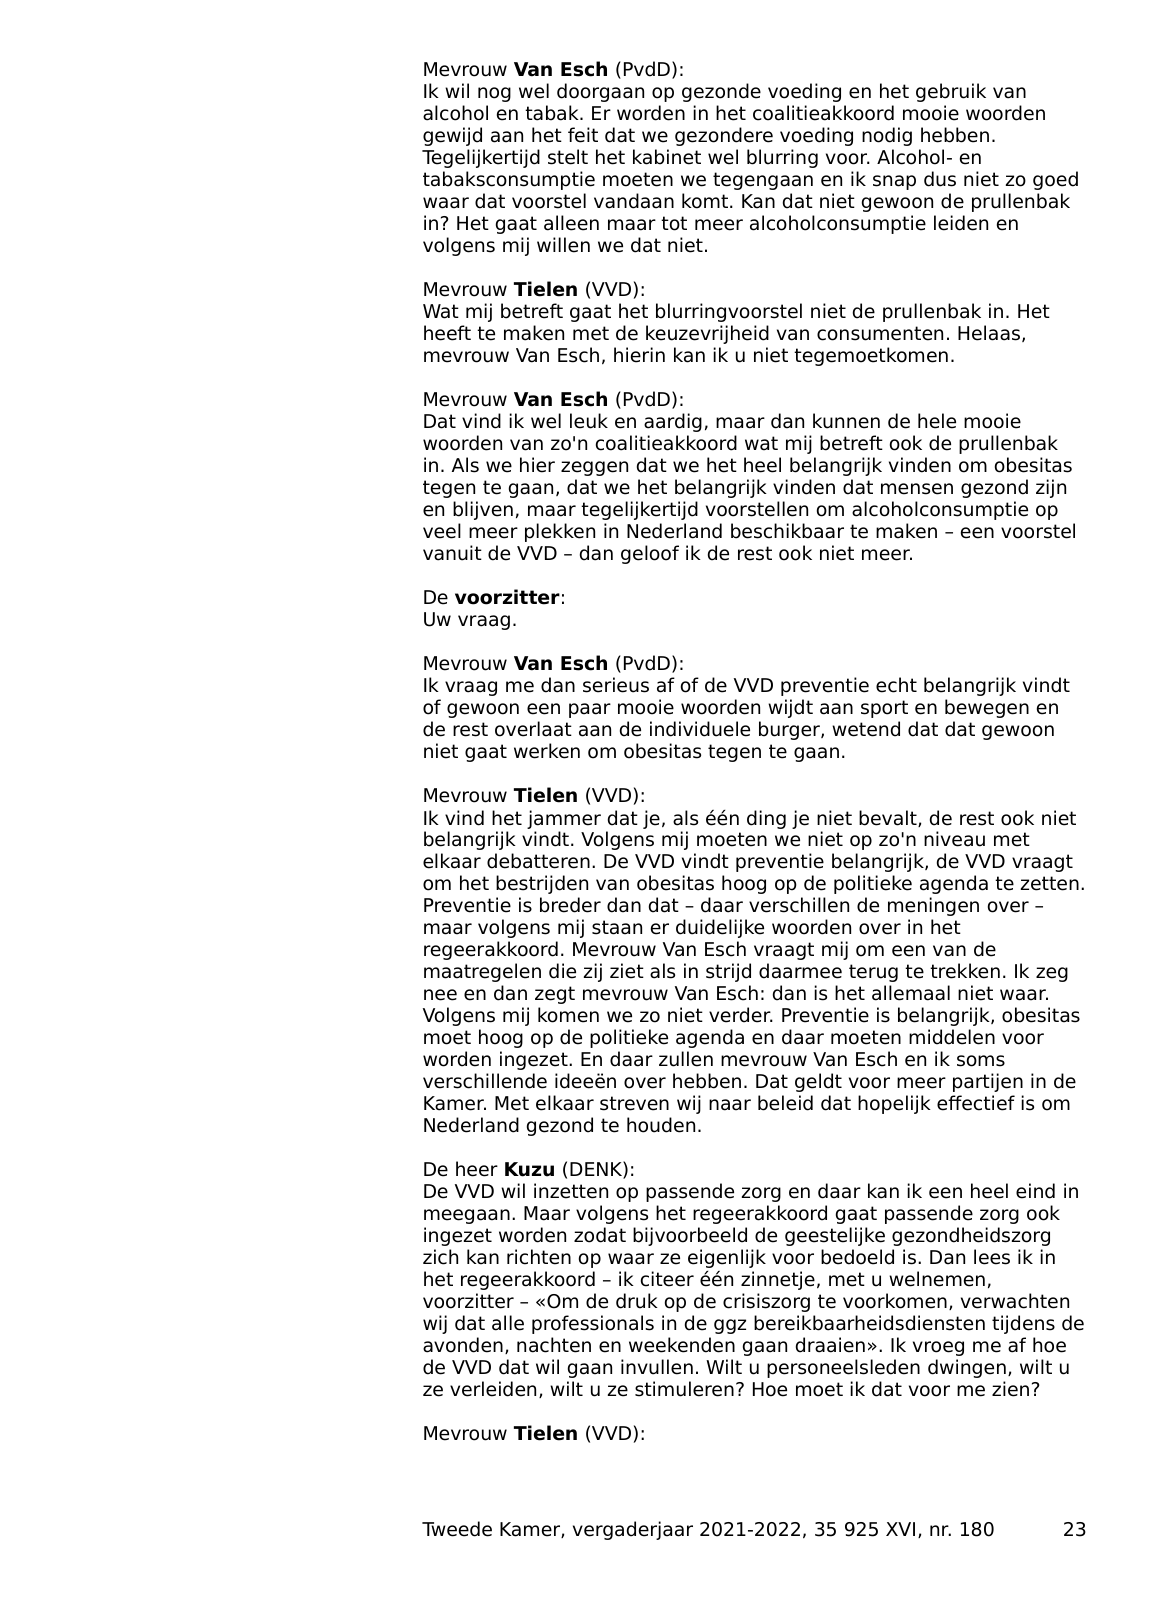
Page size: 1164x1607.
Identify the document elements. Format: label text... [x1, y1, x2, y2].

text Mevrouw Van Esch (PvdD): [422, 59, 1087, 81]
text Mevrouw Tielen (VVD): [422, 785, 1087, 807]
text De voorzitter: [422, 587, 1087, 609]
text Ik vraag me dan serieus af of de VVD preventie echt belangrijk vindt of gewoon een paar mooie woorden wijdt aan sport en bewegen en de rest overlaat aan de individuele burger, wetend dat dat gewoon niet gaat werken om obesitas tegen te gaan. [422, 675, 1087, 763]
text Uw vraag. [422, 609, 1087, 631]
text Ik vind het jammer dat je, als één ding je niet bevalt, de rest ook niet belangrijk vindt. Volgens mij moeten we niet op zo'n niveau met elkaar debatteren. De VVD vindt preventie belangrijk, de VVD vraagt om het bestrijden van obesitas hoog op de politieke agenda te zetten. Preventie is breder dan dat – daar verschillen de meningen over – maar volgens mij staan er duidelijke woorden over in het regeerakkoord. Mevrouw Van Esch vraagt mij om een van de maatregelen die zij ziet als in strijd daarmee terug te trekken. Ik zeg nee en dan zegt mevrouw Van Esch: dan is het allemaal niet waar. Volgens mij komen we zo niet verder. Preventie is belangrijk, obesitas moet hoog op de politieke agenda en daar moeten middelen voor worden ingezet. En daar zullen mevrouw Van Esch en ik soms verschillende ideeën over hebben. Dat geldt voor meer partijen in de Kamer. Met elkaar streven wij naar beleid dat hopelijk effectief is om Nederland gezond te houden. [422, 807, 1087, 1137]
text Mevrouw Tielen (VVD): [422, 279, 1087, 301]
text De VVD wil inzetten op passende zorg en daar kan ik een heel eind in meegaan. Maar volgens het regeerakkoord gaat passende zorg ook ingezet worden zodat bijvoorbeeld de geestelijke gezondheidszorg zich kan richten op waar ze eigenlijk voor bedoeld is. Dan lees ik in het regeerakkoord – ik citeer één zinnetje, met u welnemen, voorzitter – «Om de druk op de crisiszorg te voorkomen, verwachten wij dat alle professionals in de ggz bereikbaarheidsdiensten tijdens de avonden, nachten en weekenden gaan draaien». Ik vroeg me af hoe de VVD dat wil gaan invullen. Wilt u personeelsleden dwingen, wilt u ze verleiden, wilt u ze stimuleren? Hoe moet ik dat voor me zien? [422, 1181, 1087, 1401]
text Ik wil nog wel doorgaan op gezonde voeding en het gebruik van alcohol en tabak. Er worden in het coalitieakkoord mooie woorden gewijd aan het feit dat we gezondere voeding nodig hebben. Tegelijkertijd stelt het kabinet wel blurring voor. Alcohol- en tabaksconsumptie moeten we tegengaan en ik snap dus niet zo goed waar dat voorstel vandaan komt. Kan dat niet gewoon de prullenbak in? Het gaat alleen maar tot meer alcoholconsumptie leiden en volgens mij willen we dat niet. [422, 81, 1087, 257]
text Mevrouw Van Esch (PvdD): [422, 389, 1087, 411]
text De heer Kuzu (DENK): [422, 1159, 1087, 1181]
text Mevrouw Van Esch (PvdD): [422, 653, 1087, 675]
text Dat vind ik wel leuk en aardig, maar dan kunnen de hele mooie woorden van zo'n coalitieakkoord wat mij betreft ook de prullenbak in. Als we hier zeggen dat we het heel belangrijk vinden om obesitas tegen te gaan, dat we het belangrijk vinden dat mensen gezond zijn en blijven, maar tegelijkertijd voorstellen om alcoholconsumptie op veel meer plekken in Nederland beschikbaar te maken – een voorstel vanuit de VVD – dan geloof ik de rest ook niet meer. [422, 411, 1087, 565]
text Mevrouw Tielen (VVD): [422, 1423, 1087, 1445]
text Wat mij betreft gaat het blurringvoorstel niet de prullenbak in. Het heeft te maken met de keuzevrijheid van consumenten. Helaas, mevrouw Van Esch, hierin kan ik u niet tegemoetkomen. [422, 301, 1087, 367]
